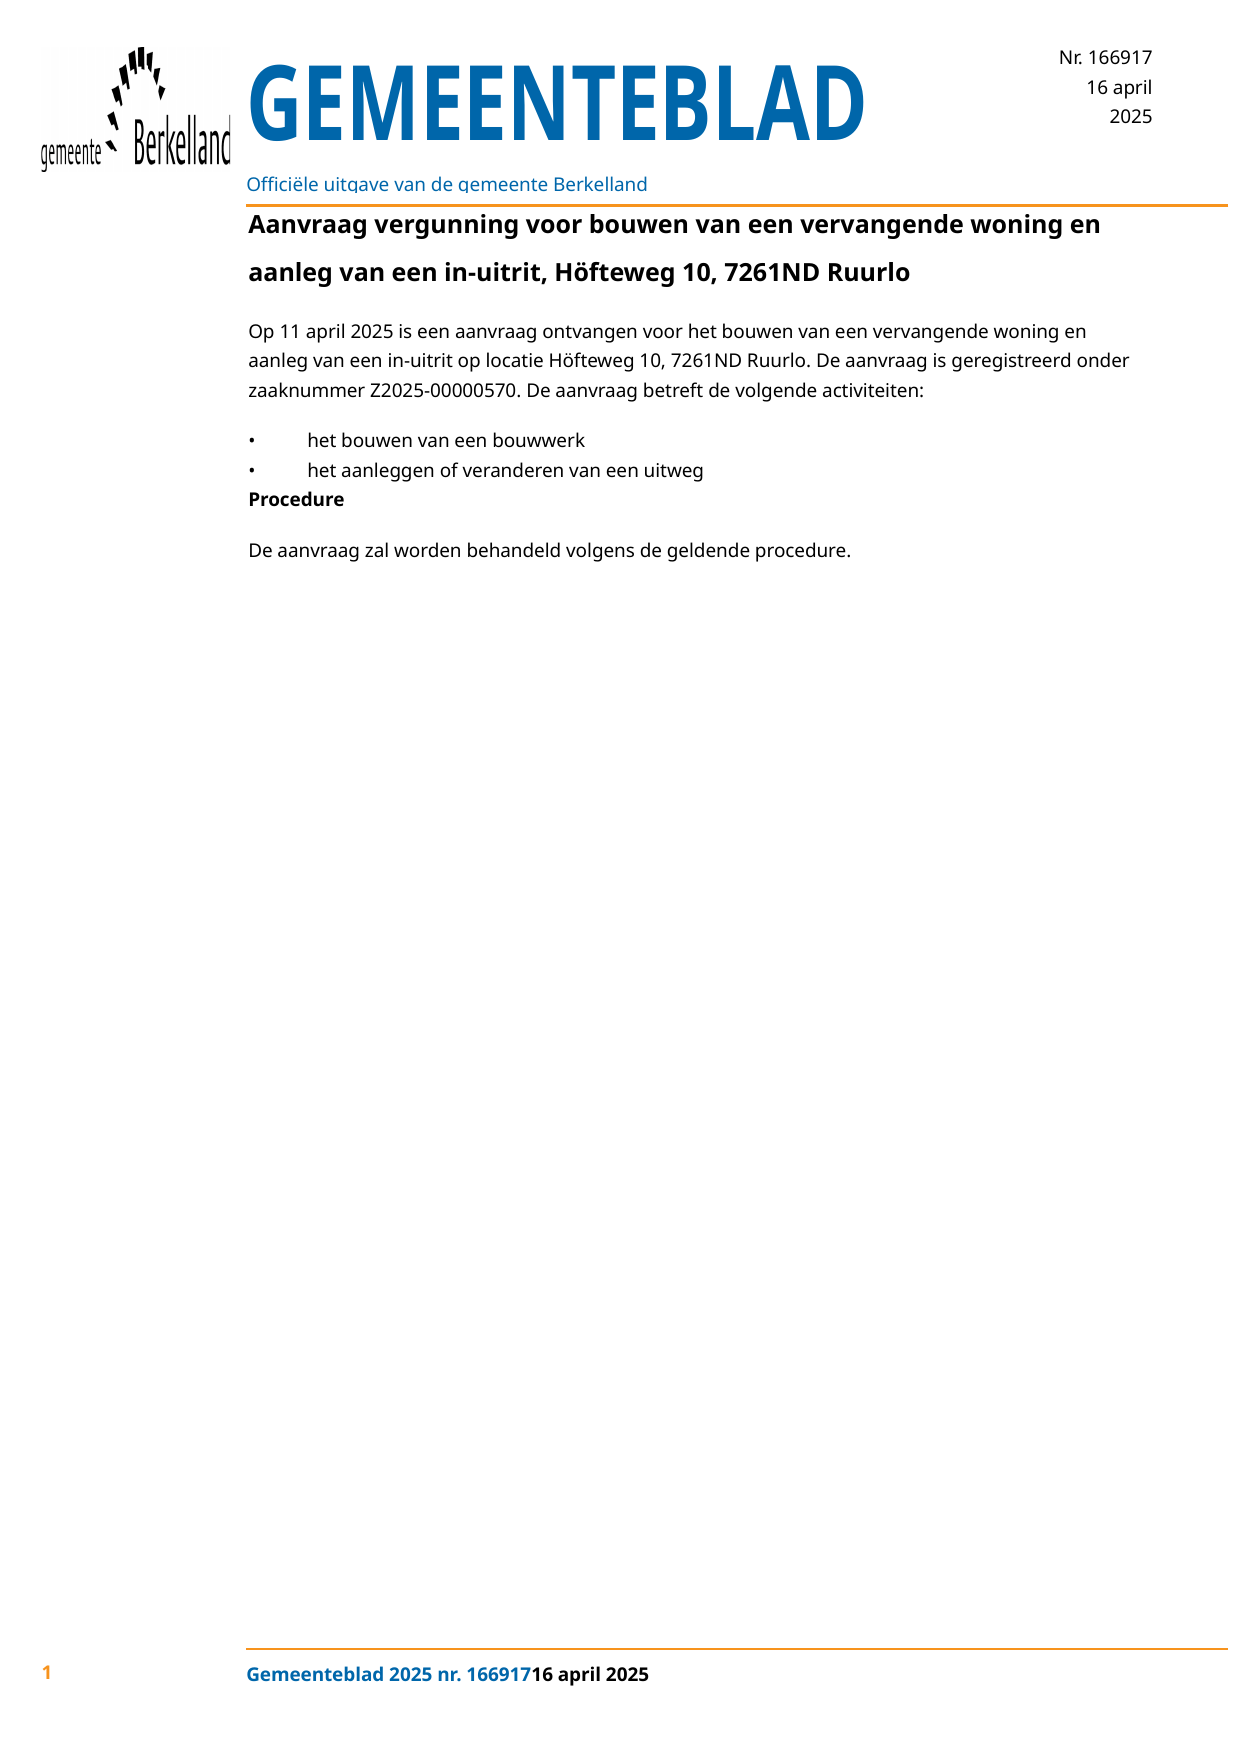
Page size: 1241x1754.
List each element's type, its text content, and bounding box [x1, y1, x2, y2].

text Procedure [248, 487, 1152, 512]
text Op 11 april 2025 is een aanvraag ontvangen voor het bouwen van een vervangende woning en aanleg van een in-uitrit op locatie Höfteweg 10, 7261ND Ruurlo. De aanvraag is geregistreerd onder zaaknummer Z2025-00000570. De aanvraag betreft de volgende activiteiten: [248, 318, 1152, 403]
text Aanvraag vergunning voor bouwen van een vervangende woning en aanleg van een in-uitrit, Höfteweg 10, 7261ND Ruurlo [248, 207, 1152, 288]
list het aanleggen of veranderen van een uitweg [248, 457, 1152, 483]
list het bouwen van een bouwwerk [248, 427, 1152, 453]
text De aanvraag zal worden behandeld volgens de geldende procedure. [248, 537, 1152, 563]
picture [41, 47, 231, 172]
